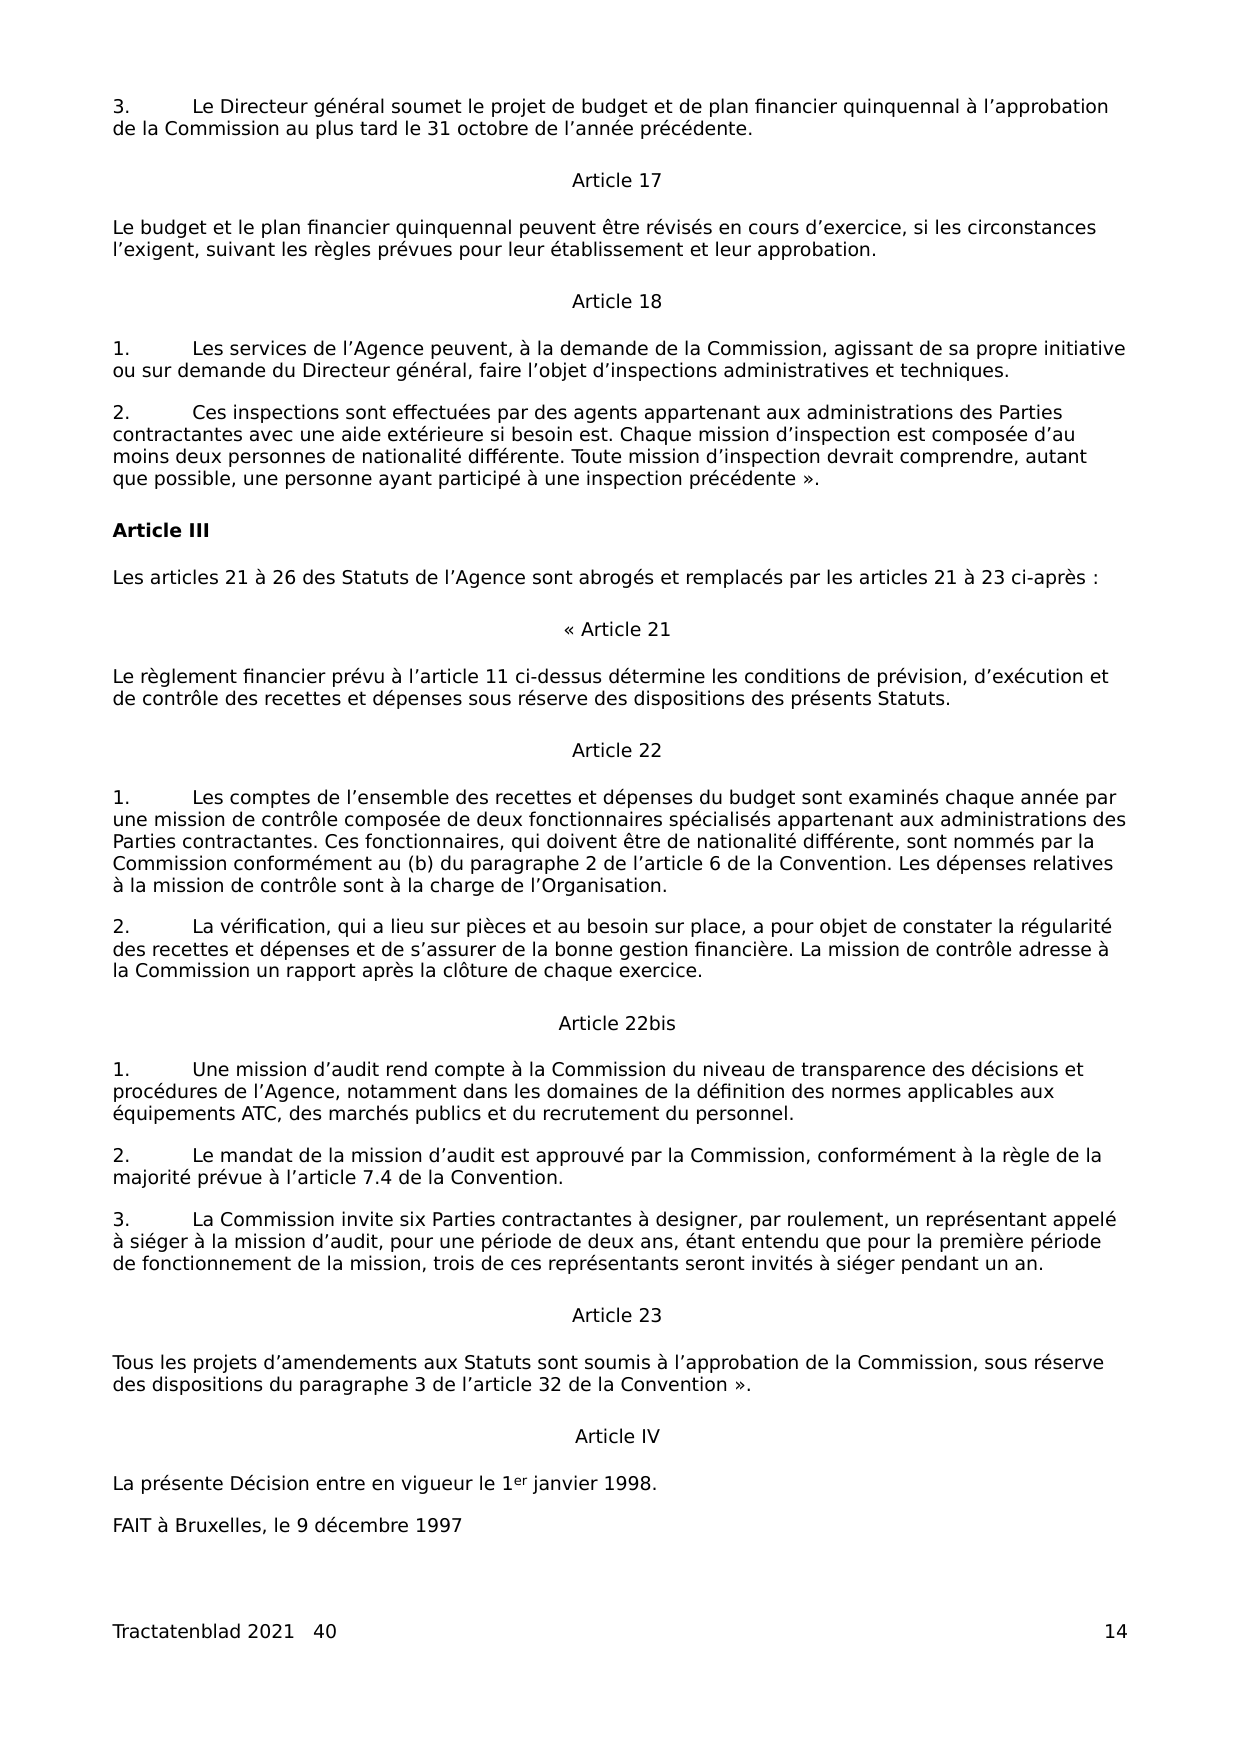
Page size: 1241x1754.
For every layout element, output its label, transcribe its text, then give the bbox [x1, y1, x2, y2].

subtitle Article IV [112, 1426, 1128, 1448]
text 1. Les services de l’Agence peuvent, à la demande de la Commission, agissant de sa propre initiative ou sur demande du Directeur général, faire l’objet d’inspections administratives et techniques. [112, 338, 1128, 382]
subtitle Article 23 [112, 1305, 1128, 1327]
text 1. Les comptes de l’ensemble des recettes et dépenses du budget sont examinés chaque année par une mission de contrôle composée de deux fonctionnaires spécialisés appartenant aux administrations des Parties contractantes. Ces fonctionnaires, qui doivent être de nationalité différente, sont nommés par la Commission conformément au (b) du paragraphe 2 de l’article 6 de la Convention. Les dépenses relatives à la mission de contrôle sont à la charge de l’Organisation. [112, 787, 1128, 896]
subtitle Article 22bis [112, 1012, 1128, 1034]
text 3. La Commission invite six Parties contractantes à designer, par roulement, un représentant appelé à siéger à la mission d’audit, pour une période de deux ans, étant entendu que pour la première période de fonctionnement de la mission, trois de ces représentants seront invités à siéger pendant un an. [112, 1209, 1128, 1275]
text FAIT à Bruxelles, le 9 décembre 1997 [112, 1515, 1128, 1537]
subtitle Article 22 [112, 739, 1128, 762]
text 3. Le Directeur général soumet le projet de budget et de plan financier quinquennal à l’approbation de la Commission au plus tard le 31 octobre de l’année précédente. [112, 96, 1128, 140]
text Les articles 21 à 26 des Statuts de l’Agence sont abrogés et remplacés par les articles 21 à 23 ci-après : [112, 567, 1128, 589]
subtitle « Article 21 [112, 619, 1128, 641]
text 2. La vérification, qui a lieu sur pièces et au besoin sur place, a pour objet de constater la régularité des recettes et dépenses et de s’assurer de la bonne gestion financière. La mission de contrôle adresse à la Commission un rapport après la clôture de chaque exercice. [112, 916, 1128, 982]
subtitle Article 18 [112, 291, 1128, 313]
text Tous les projets d’amendements aux Statuts sont soumis à l’approbation de la Commission, sous réserve des dispositions du paragraphe 3 de l’article 32 de la Convention ». [112, 1352, 1128, 1396]
subtitle Article 17 [112, 170, 1128, 192]
text La présente Décision entre en vigueur le 1er janvier 1998. [112, 1473, 1128, 1495]
text 2. Ces inspections sont effectuées par des agents appartenant aux administrations des Parties contractantes avec une aide extérieure si besoin est. Chaque mission d’inspection est composée d’au moins deux personnes de nationalité différente. Toute mission d’inspection devrait comprendre, autant que possible, une personne ayant participé à une inspection précédente ». [112, 402, 1128, 490]
text Le budget et le plan financier quinquennal peuvent être révisés en cours d’exercice, si les circonstances l’exigent, suivant les règles prévues pour leur établissement et leur approbation. [112, 217, 1128, 261]
text 1. Une mission d’audit rend compte à la Commission du niveau de transparence des décisions et procédures de l’Agence, notamment dans les domaines de la définition des normes applicables aux équipements ATC, des marchés publics et du recrutement du personnel. [112, 1059, 1128, 1125]
subtitle Article III [112, 520, 1128, 542]
text Le règlement financier prévu à l’article 11 ci-dessus détermine les conditions de prévision, d’exécution et de contrôle des recettes et dépenses sous réserve des dispositions des présents Statuts. [112, 666, 1128, 709]
text 2. Le mandat de la mission d’audit est approuvé par la Commission, conformément à la règle de la majorité prévue à l’article 7.4 de la Convention. [112, 1145, 1128, 1189]
